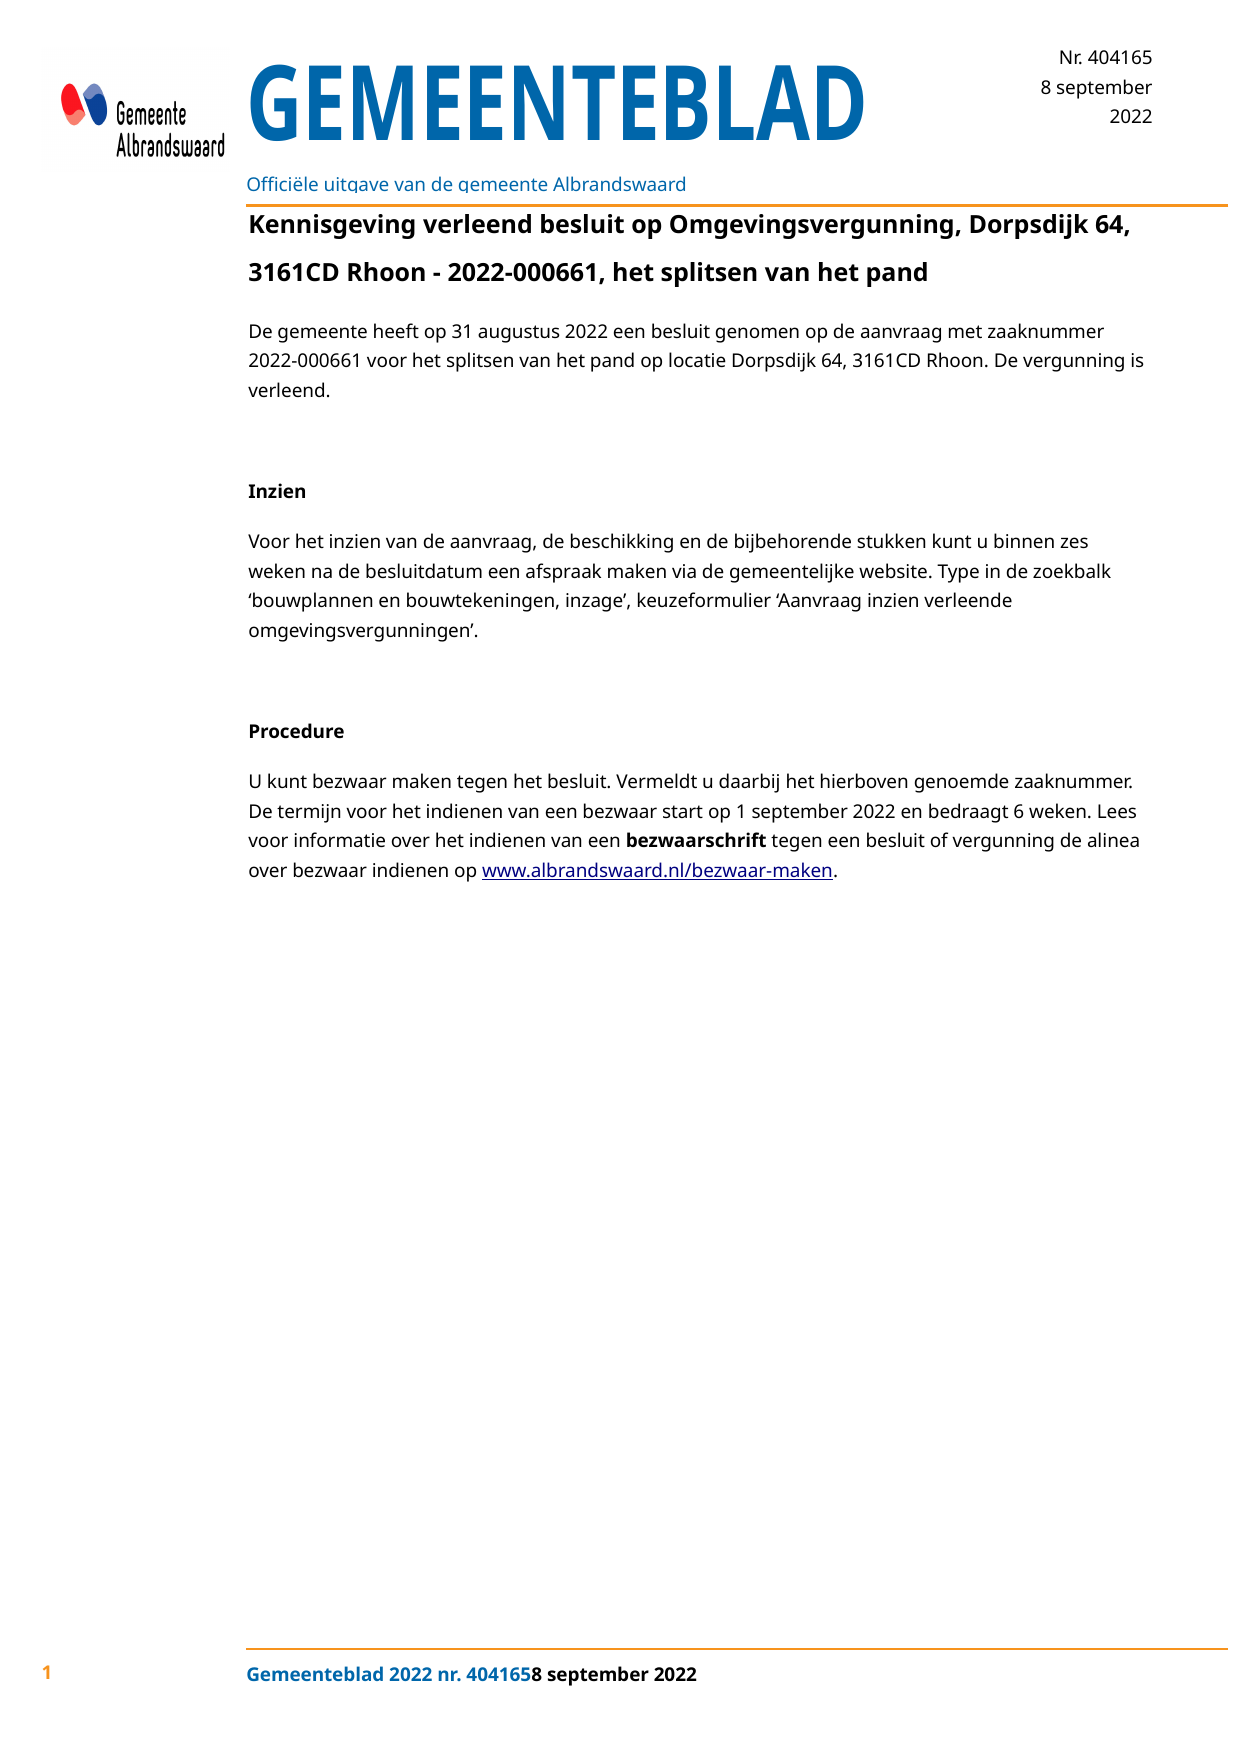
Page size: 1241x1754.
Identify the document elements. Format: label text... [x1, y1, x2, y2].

picture [41, 47, 231, 172]
text Inzien [248, 478, 1152, 504]
text Procedure [248, 718, 1152, 744]
text Voor het inzien van de aanvraag, de beschikking en de bijbehorende stukken kunt u binnen zes weken na de besluitdatum een afspraak maken via de gemeentelijke website. Type in de zoekbalk ‘bouwplannen en bouwtekeningen, inzage’, keuzeformulier ‘Aanvraag inzien verleende omgevingsvergunningen’. [248, 528, 1152, 643]
text De gemeente heeft op 31 augustus 2022 een besluit genomen op de aanvraag met zaaknummer 2022-000661 voor het splitsen van het pand op locatie Dorpsdijk 64, 3161CD Rhoon. De vergunning is verleend. [248, 318, 1152, 403]
text Kennisgeving verleend besluit op Omgevingsvergunning, Dorpsdijk 64, 3161CD Rhoon - 2022-000661, het splitsen van het pand [248, 207, 1152, 288]
text U kunt bezwaar maken tegen het besluit. Vermeldt u daarbij het hierboven genoemde zaaknummer. De termijn voor het indienen van een bezwaar start op 1 september 2022 en bedraagt 6 weken. Lees voor informatie over het indienen van een bezwaarschrift tegen een besluit of vergunning de alinea over bezwaar indienen op www.albrandswaard.nl/bezwaar-maken. [248, 768, 1152, 883]
